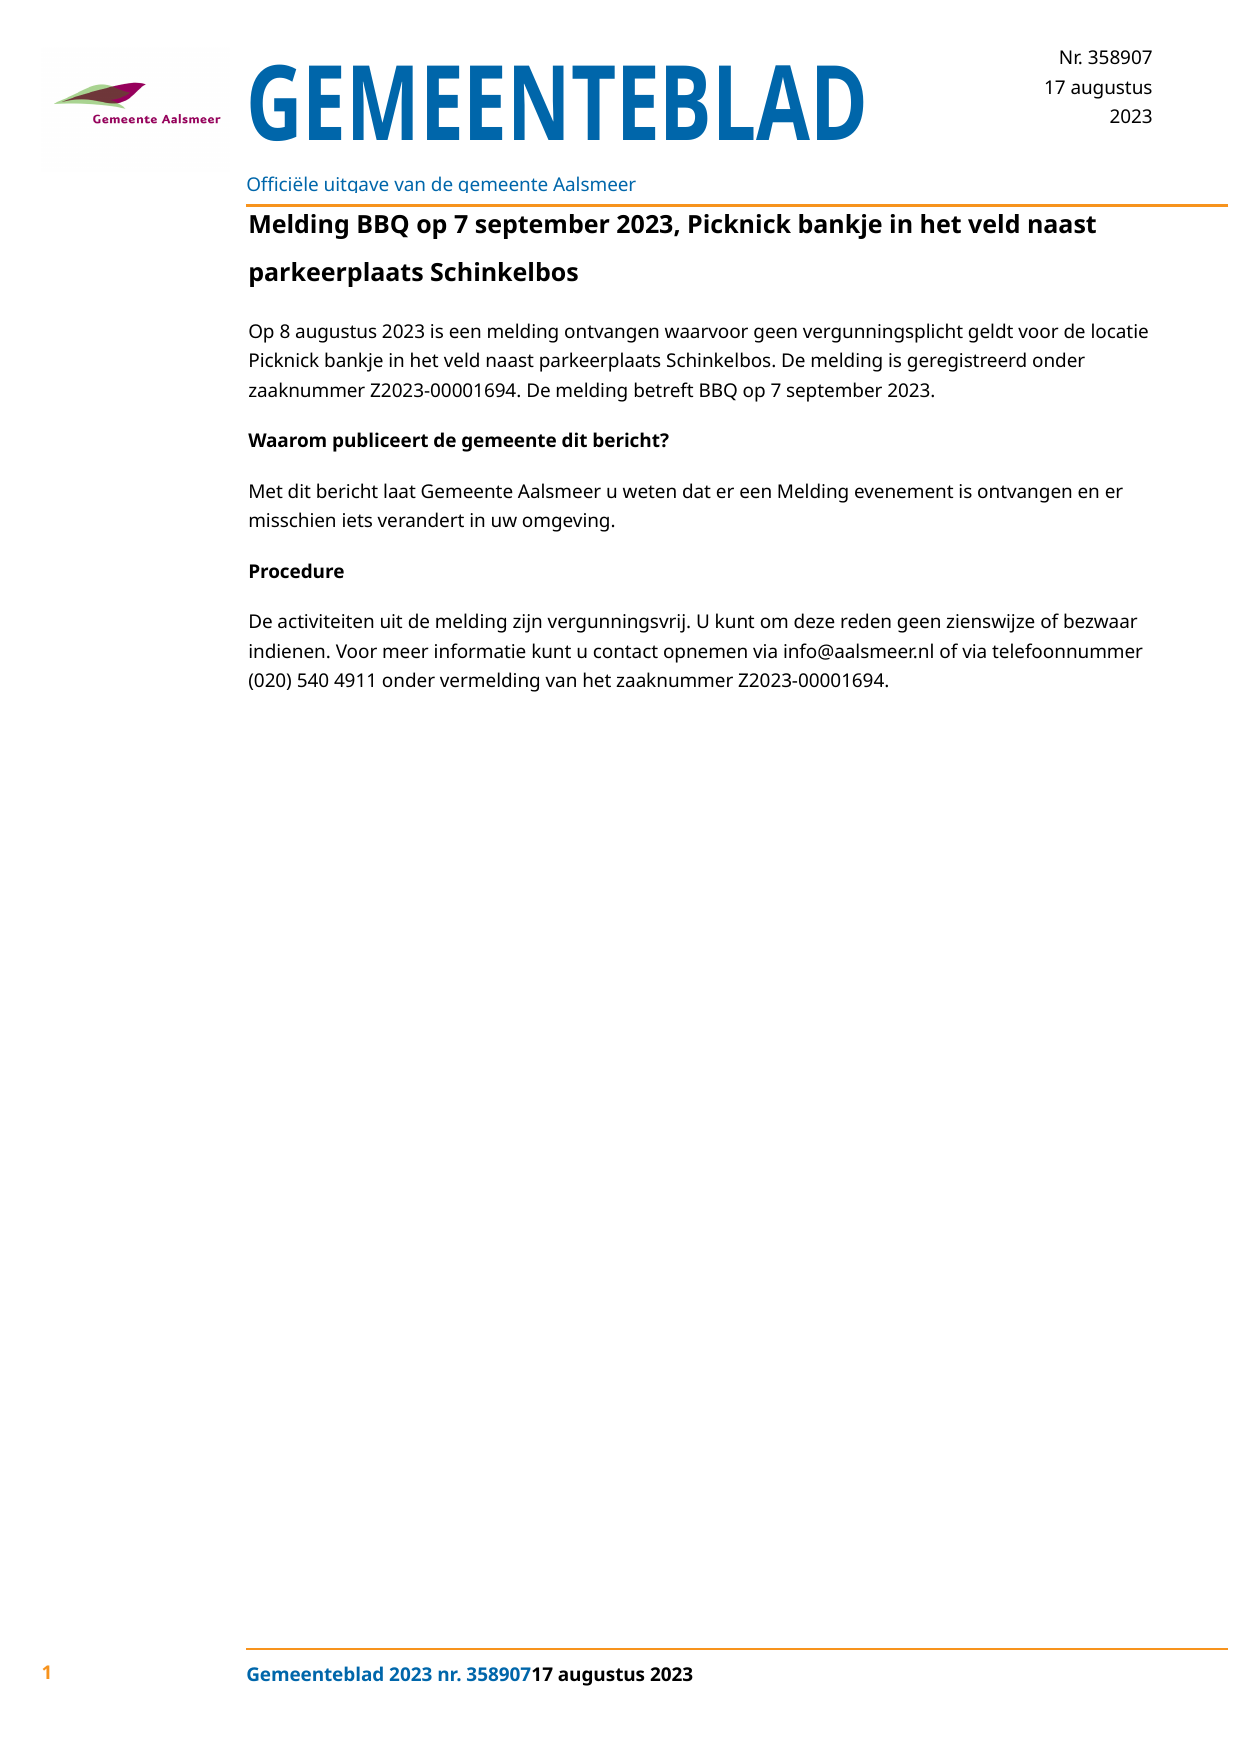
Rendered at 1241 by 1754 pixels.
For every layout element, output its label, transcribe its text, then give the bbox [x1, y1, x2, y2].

text Waarom publiceert de gemeente dit bericht? [248, 427, 1152, 453]
picture [41, 47, 231, 172]
text Procedure [248, 558, 1152, 584]
text De activiteiten uit de melding zijn vergunningsvrij. U kunt om deze reden geen zienswijze of bezwaar indienen. Voor meer informatie kunt u contact opnemen via info@aalsmeer.nl of via telefoonnummer (020) 540 4911 onder vermelding van het zaaknummer Z2023-00001694. [248, 608, 1152, 693]
text Op 8 augustus 2023 is een melding ontvangen waarvoor geen vergunningsplicht geldt voor de locatie Picknick bankje in het veld naast parkeerplaats Schinkelbos. De melding is geregistreerd onder zaaknummer Z2023-00001694. De melding betreft BBQ op 7 september 2023. [248, 318, 1152, 403]
text Melding BBQ op 7 september 2023, Picknick bankje in het veld naast parkeerplaats Schinkelbos [248, 207, 1152, 288]
text Met dit bericht laat Gemeente Aalsmeer u weten dat er een Melding evenement is ontvangen en er misschien iets verandert in uw omgeving. [248, 478, 1152, 533]
